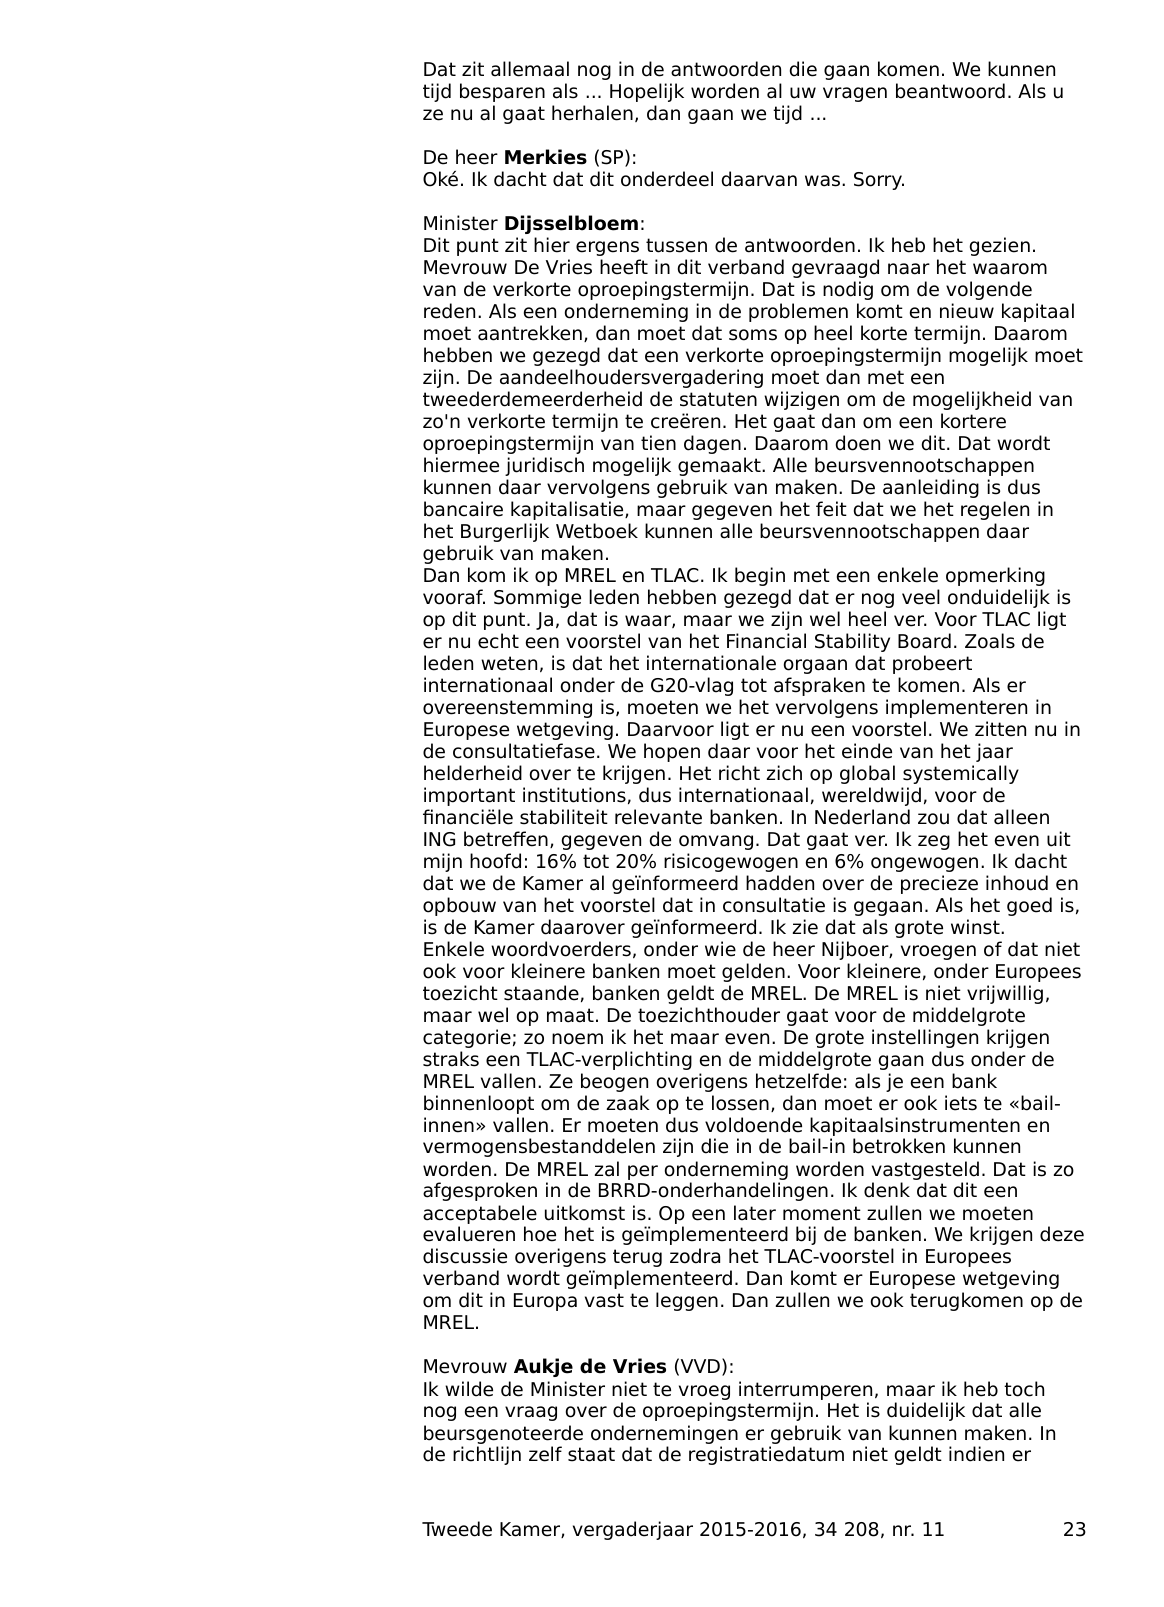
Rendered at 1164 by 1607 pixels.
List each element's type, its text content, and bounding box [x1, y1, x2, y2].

text Minister Dijsselbloem: [422, 213, 1087, 235]
text De heer Merkies (SP): [422, 147, 1087, 169]
text Oké. Ik dacht dat dit onderdeel daarvan was. Sorry. [422, 169, 1087, 191]
text Enkele woordvoerders, onder wie de heer Nijboer, vroegen of dat niet ook voor kleinere banken moet gelden. Voor kleinere, onder Europees toezicht staande, banken geldt de MREL. De MREL is niet vrijwillig, maar wel op maat. De toezichthouder gaat voor de middelgrote categorie; zo noem ik het maar even. De grote instellingen krijgen straks een TLAC-verplichting en de middelgrote gaan dus onder de MREL vallen. Ze beogen overigens hetzelfde: als je een bank binnenloopt om de zaak op te lossen, dan moet er ook iets te «bail-innen» vallen. Er moeten dus voldoende kapitaalsinstrumenten en vermogensbestanddelen zijn die in de bail-in betrokken kunnen worden. De MREL zal per onderneming worden vastgesteld. Dat is zo afgesproken in de BRRD-onderhandelingen. Ik denk dat dit een acceptabele uitkomst is. Op een later moment zullen we moeten evalueren hoe het is geïmplementeerd bij de banken. We krijgen deze discussie overigens terug zodra het TLAC-voorstel in Europees verband wordt geïmplementeerd. Dan komt er Europese wetgeving om dit in Europa vast te leggen. Dan zullen we ook terugkomen op de MREL. [422, 939, 1087, 1334]
text Mevrouw De Vries heeft in dit verband gevraagd naar het waarom van de verkorte oproepingstermijn. Dat is nodig om de volgende reden. Als een onderneming in de problemen komt en nieuw kapitaal moet aantrekken, dan moet dat soms op heel korte termijn. Daarom hebben we gezegd dat een verkorte oproepingstermijn mogelijk moet zijn. De aandeelhoudersvergadering moet dan met een tweederdemeerderheid de statuten wijzigen om de mogelijkheid van zo'n verkorte termijn te creëren. Het gaat dan om een kortere oproepingstermijn van tien dagen. Daarom doen we dit. Dat wordt hiermee juridisch mogelijk gemaakt. Alle beursvennootschappen kunnen daar vervolgens gebruik van maken. De aanleiding is dus bancaire kapitalisatie, maar gegeven het feit dat we het regelen in het Burgerlijk Wetboek kunnen alle beursvennootschappen daar gebruik van maken. [422, 257, 1087, 565]
text Dit punt zit hier ergens tussen de antwoorden. Ik heb het gezien. [422, 235, 1087, 257]
text Ik wilde de Minister niet te vroeg interrumperen, maar ik heb toch nog een vraag over de oproepingstermijn. Het is duidelijk dat alle beursgenoteerde ondernemingen er gebruik van kunnen maken. In de richtlijn zelf staat dat de registratiedatum niet geldt indien er [422, 1378, 1087, 1466]
text Dat zit allemaal nog in de antwoorden die gaan komen. We kunnen tijd besparen als ... Hopelijk worden al uw vragen beantwoord. Als u ze nu al gaat herhalen, dan gaan we tijd ... [422, 59, 1087, 125]
text Dan kom ik op MREL en TLAC. Ik begin met een enkele opmerking vooraf. Sommige leden hebben gezegd dat er nog veel onduidelijk is op dit punt. Ja, dat is waar, maar we zijn wel heel ver. Voor TLAC ligt er nu echt een voorstel van het Financial Stability Board. Zoals de leden weten, is dat het internationale orgaan dat probeert internationaal onder de G20-vlag tot afspraken te komen. Als er overeenstemming is, moeten we het vervolgens implementeren in Europese wetgeving. Daarvoor ligt er nu een voorstel. We zitten nu in de consultatiefase. We hopen daar voor het einde van het jaar helderheid over te krijgen. Het richt zich op global systemically important institutions, dus internationaal, wereldwijd, voor de financiële stabiliteit relevante banken. In Nederland zou dat alleen ING betreffen, gegeven de omvang. Dat gaat ver. Ik zeg het even uit mijn hoofd: 16% tot 20% risicogewogen en 6% ongewogen. Ik dacht dat we de Kamer al geïnformeerd hadden over de precieze inhoud en opbouw van het voorstel dat in consultatie is gegaan. Als het goed is, is de Kamer daarover geïnformeerd. Ik zie dat als grote winst. [422, 565, 1087, 939]
text Mevrouw Aukje de Vries (VVD): [422, 1356, 1087, 1378]
